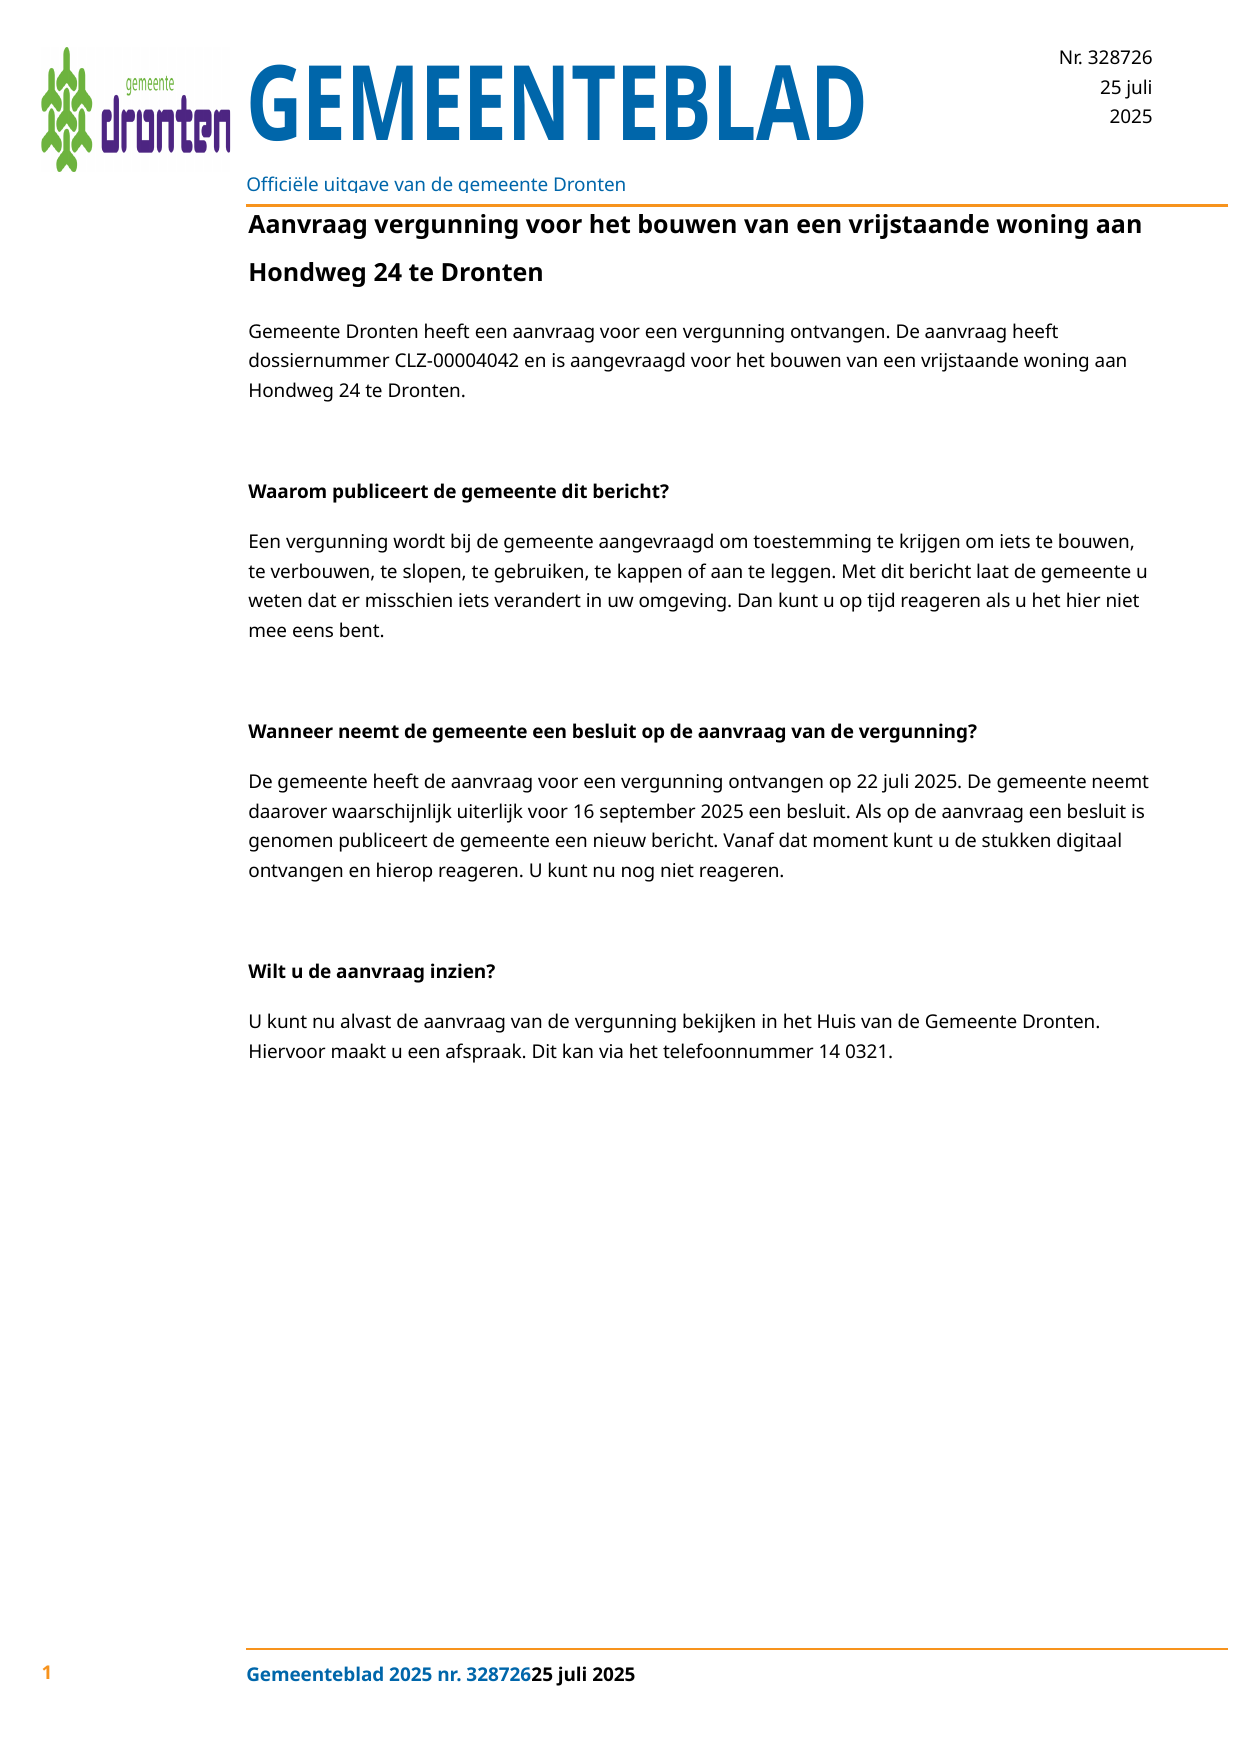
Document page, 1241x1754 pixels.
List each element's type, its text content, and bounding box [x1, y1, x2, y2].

text Aanvraag vergunning voor het bouwen van een vrijstaande woning aan Hondweg 24 te Dronten [248, 207, 1152, 288]
text Gemeente Dronten heeft een aanvraag voor een vergunning ontvangen. De aanvraag heeft dossiernummer CLZ-00004042 en is aangevraagd voor het bouwen van een vrijstaande woning aan Hondweg 24 te Dronten. [248, 318, 1152, 403]
text Wilt u de aanvraag inzien? [248, 958, 1152, 984]
text Wanneer neemt de gemeente een besluit op de aanvraag van de vergunning? [248, 718, 1152, 744]
text U kunt nu alvast de aanvraag van de vergunning bekijken in het Huis van de Gemeente Dronten. Hiervoor maakt u een afspraak. Dit kan via het telefoonnummer 14 0321. [248, 1008, 1152, 1064]
text Een vergunning wordt bij de gemeente aangevraagd om toestemming te krijgen om iets te bouwen, te verbouwen, te slopen, te gebruiken, te kappen of aan te leggen. Met dit bericht laat de gemeente u weten dat er misschien iets verandert in uw omgeving. Dan kunt u op tijd reageren als u het hier niet mee eens bent. [248, 528, 1152, 643]
text Waarom publiceert de gemeente dit bericht? [248, 478, 1152, 504]
text De gemeente heeft de aanvraag voor een vergunning ontvangen op 22 juli 2025. De gemeente neemt daarover waarschijnlijk uiterlijk voor 16 september 2025 een besluit. Als op de aanvraag een besluit is genomen publiceert de gemeente een nieuw bericht. Vanaf dat moment kunt u de stukken digitaal ontvangen en hierop reageren. U kunt nu nog niet reageren. [248, 768, 1152, 883]
picture [41, 47, 231, 172]
